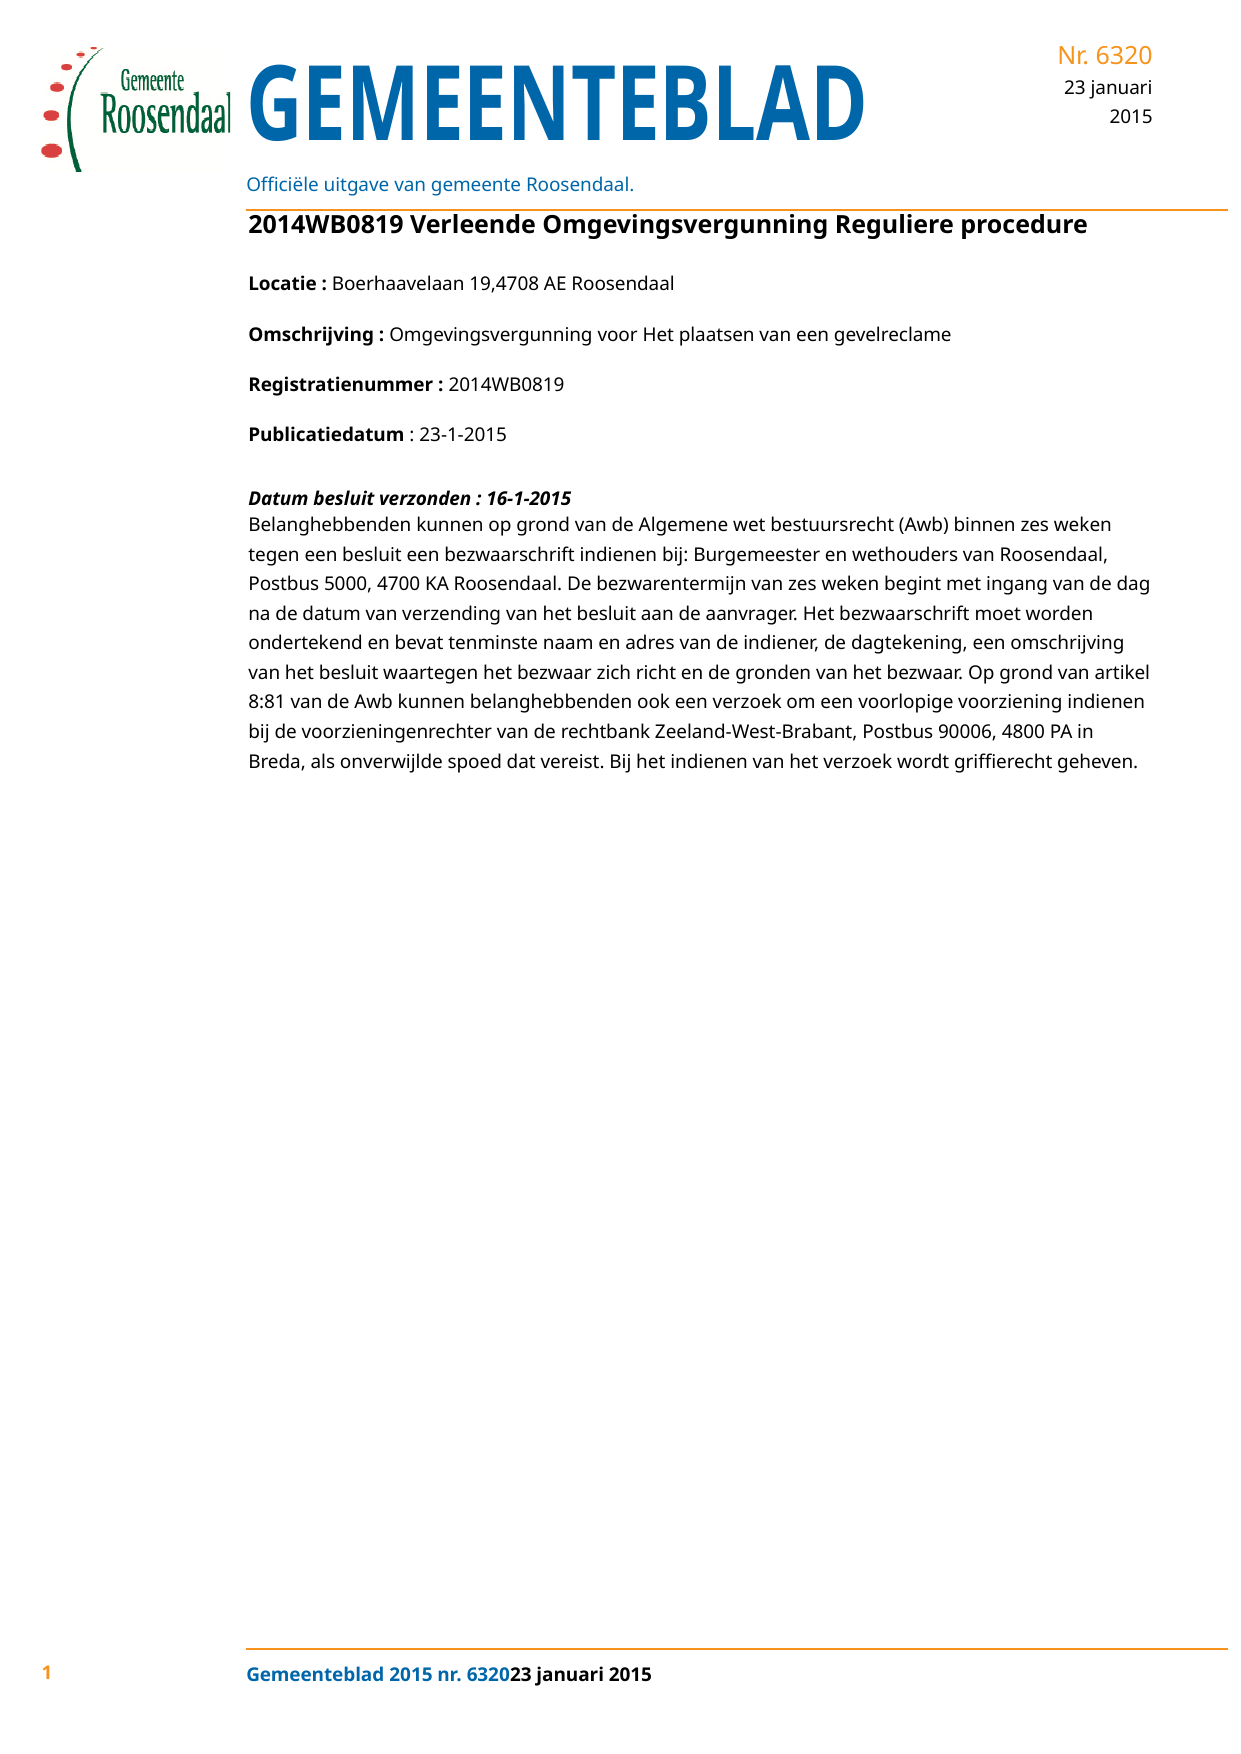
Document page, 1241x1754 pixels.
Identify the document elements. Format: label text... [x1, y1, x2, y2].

text Belanghebbenden kunnen op grond van de Algemene wet bestuursrecht (Awb) binnen zes weken tegen een besluit een bezwaarschrift indienen bij: Burgemeester en wethouders van Roosendaal, Postbus 5000, 4700 KA Roosendaal. De bezwarentermijn van zes weken begint met ingang van de dag na de datum van verzending van het besluit aan de aanvrager. Het bezwaarschrift moet worden ondertekend en bevat tenminste naam en adres van de indiener, de dagtekening, een omschrijving van het besluit waartegen het bezwaar zich richt en de gronden van het bezwaar. Op grond van artikel 8:81 van de Awb kunnen belanghebbenden ook een verzoek om een voorlopige voorziening indienen bij de voorzieningenrechter van de rechtbank Zeeland-West-Brabant, Postbus 90006, 4800 PA in Breda, als onverwijlde spoed dat vereist. Bij het indienen van het verzoek wordt griffierecht geheven. [248, 511, 1152, 774]
text Datum besluit verzonden : 16-1-2015 [248, 486, 1152, 511]
text Registratienummer : 2014WB0819 [248, 371, 1152, 397]
text 2014WB0819 Verleende Omgevingsvergunning Reguliere procedure [248, 211, 1152, 241]
text Publicatiedatum : 23-1-2015 [248, 422, 1152, 447]
text Locatie : Boerhaavelaan 19,4708 AE Roosendaal [248, 270, 1152, 296]
picture [41, 47, 231, 172]
text Omschrijving : Omgevingsvergunning voor Het plaatsen van een gevelreclame [248, 321, 1152, 346]
